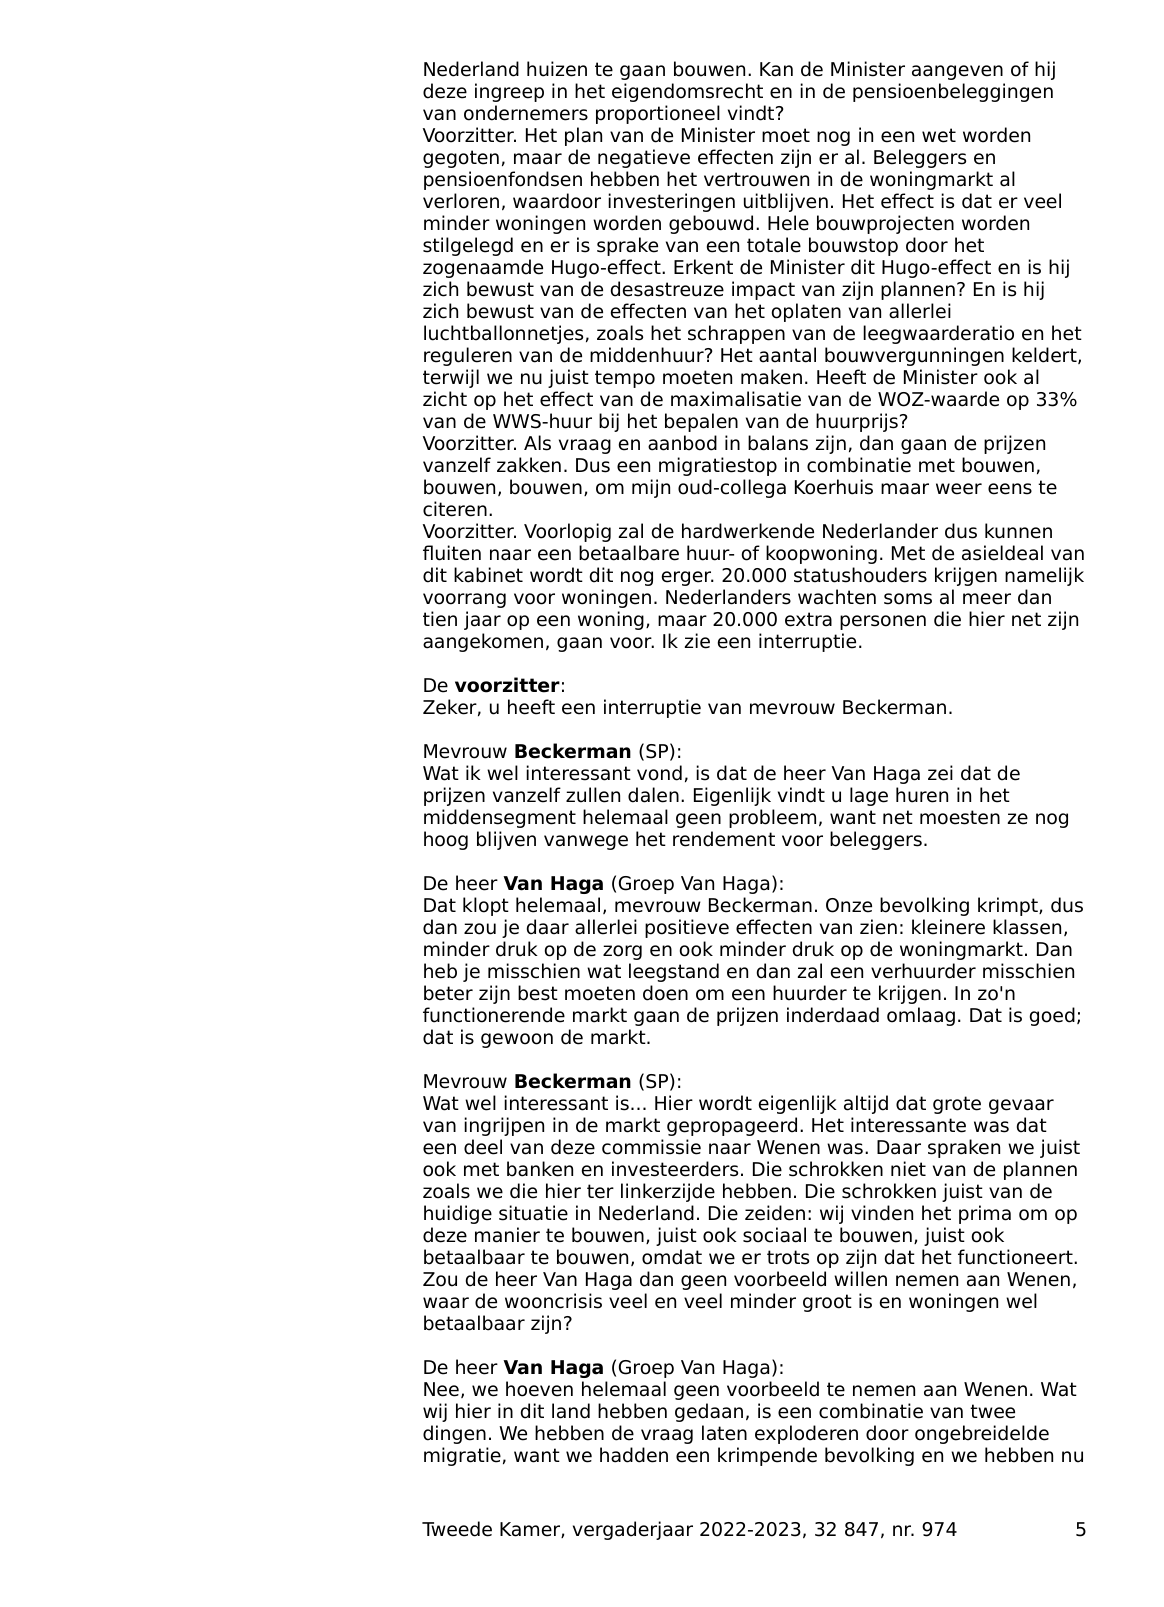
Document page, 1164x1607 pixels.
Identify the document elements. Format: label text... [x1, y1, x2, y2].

text De heer Van Haga (Groep Van Haga): [422, 873, 1087, 895]
text Zeker, u heeft een interruptie van mevrouw Beckerman. [422, 697, 1087, 719]
text Voorzitter. Als vraag en aanbod in balans zijn, dan gaan de prijzen vanzelf zakken. Dus een migratiestop in combinatie met bouwen, bouwen, bouwen, om mijn oud-collega Koerhuis maar weer eens te citeren. [422, 433, 1087, 521]
text De voorzitter: [422, 675, 1087, 697]
text Voorzitter. Voorlopig zal de hardwerkende Nederlander dus kunnen fluiten naar een betaalbare huur- of koopwoning. Met de asieldeal van dit kabinet wordt dit nog erger. 20.000 statushouders krijgen namelijk voorrang voor woningen. Nederlanders wachten soms al meer dan tien jaar op een woning, maar 20.000 extra personen die hier net zijn aangekomen, gaan voor. Ik zie een interruptie. [422, 521, 1087, 652]
text Mevrouw Beckerman (SP): [422, 741, 1087, 763]
text Nederland huizen te gaan bouwen. Kan de Minister aangeven of hij deze ingreep in het eigendomsrecht en in de pensioenbeleggingen van ondernemers proportioneel vindt? [422, 59, 1087, 125]
text Dat klopt helemaal, mevrouw Beckerman. Onze bevolking krimpt, dus dan zou je daar allerlei positieve effecten van zien: kleinere klassen, minder druk op de zorg en ook minder druk op de woningmarkt. Dan heb je misschien wat leegstand en dan zal een verhuurder misschien beter zijn best moeten doen om een huurder te krijgen. In zo'n functionerende markt gaan de prijzen inderdaad omlaag. Dat is goed; dat is gewoon de markt. [422, 895, 1087, 1049]
text Wat wel interessant is... Hier wordt eigenlijk altijd dat grote gevaar van ingrijpen in de markt gepropageerd. Het interessante was dat een deel van deze commissie naar Wenen was. Daar spraken we juist ook met banken en investeerders. Die schrokken niet van de plannen zoals we die hier ter linkerzijde hebben. Die schrokken juist van de huidige situatie in Nederland. Die zeiden: wij vinden het prima om op deze manier te bouwen, juist ook sociaal te bouwen, juist ook betaalbaar te bouwen, omdat we er trots op zijn dat het functioneert. Zou de heer Van Haga dan geen voorbeeld willen nemen aan Wenen, waar de wooncrisis veel en veel minder groot is en woningen wel betaalbaar zijn? [422, 1093, 1087, 1335]
text Wat ik wel interessant vond, is dat de heer Van Haga zei dat de prijzen vanzelf zullen dalen. Eigenlijk vindt u lage huren in het middensegment helemaal geen probleem, want net moesten ze nog hoog blijven vanwege het rendement voor beleggers. [422, 763, 1087, 851]
text Mevrouw Beckerman (SP): [422, 1071, 1087, 1093]
text Voorzitter. Het plan van de Minister moet nog in een wet worden gegoten, maar de negatieve effecten zijn er al. Beleggers en pensioenfondsen hebben het vertrouwen in de woningmarkt al verloren, waardoor investeringen uitblijven. Het effect is dat er veel minder woningen worden gebouwd. Hele bouwprojecten worden stilgelegd en er is sprake van een totale bouwstop door het zogenaamde Hugo-effect. Erkent de Minister dit Hugo-effect en is hij zich bewust van de desastreuze impact van zijn plannen? En is hij zich bewust van de effecten van het oplaten van allerlei luchtballonnetjes, zoals het schrappen van de leegwaarderatio en het reguleren van de middenhuur? Het aantal bouwvergunningen keldert, terwijl we nu juist tempo moeten maken. Heeft de Minister ook al zicht op het effect van de maximalisatie van de WOZ-waarde op 33% van de WWS-huur bij het bepalen van de huurprijs? [422, 125, 1087, 433]
text De heer Van Haga (Groep Van Haga): [422, 1357, 1087, 1379]
text Nee, we hoeven helemaal geen voorbeeld te nemen aan Wenen. Wat wij hier in dit land hebben gedaan, is een combinatie van twee dingen. We hebben de vraag laten exploderen door ongebreidelde migratie, want we hadden een krimpende bevolking en we hebben nu [422, 1379, 1087, 1467]
